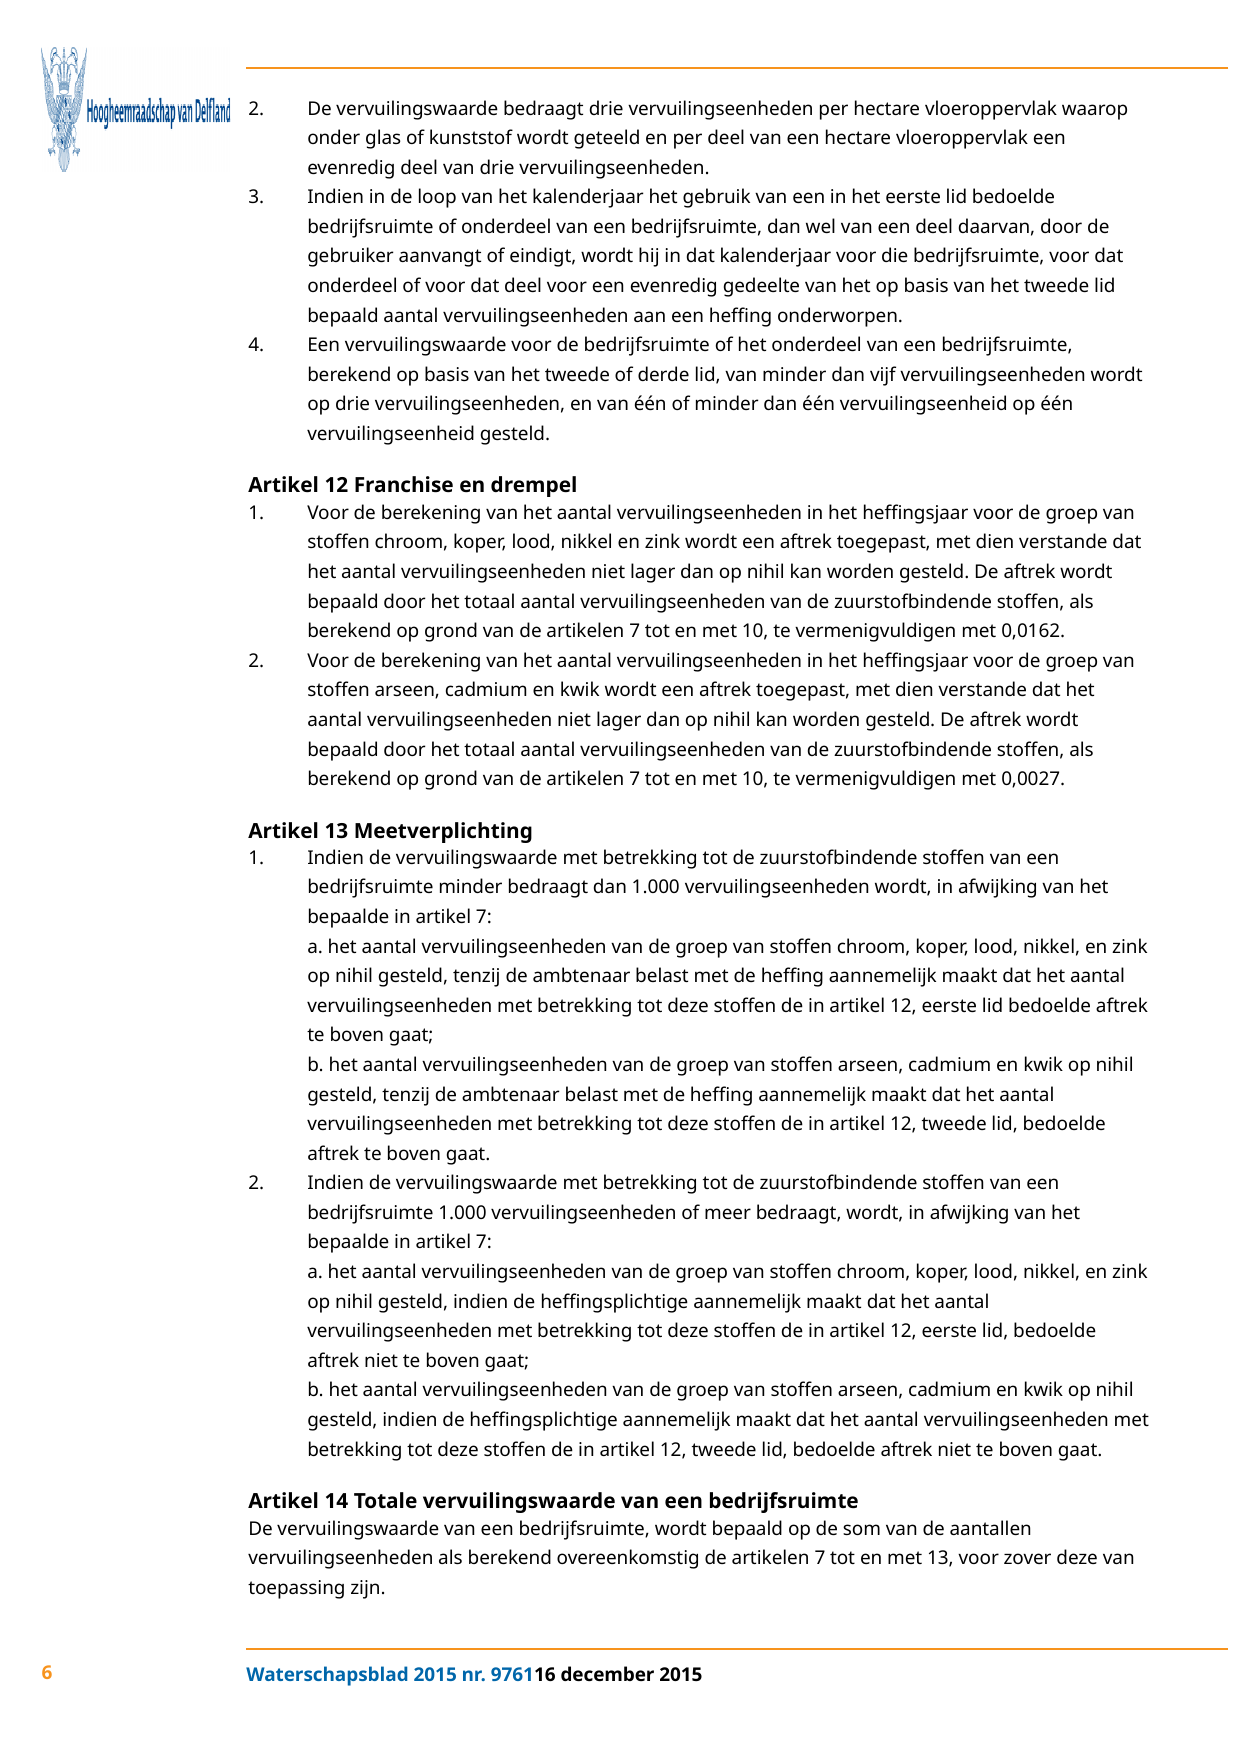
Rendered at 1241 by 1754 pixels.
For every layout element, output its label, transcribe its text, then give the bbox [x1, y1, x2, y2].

list Indien de vervuilingswaarde met betrekking tot de zuurstofbindende stoffen van een bedrijfsruimte 1.000 vervuilingseenheden of meer bedraagt, wordt, in afwijking van het bepaalde in artikel 7: [248, 1169, 1152, 1254]
picture [41, 47, 231, 172]
text Artikel 14 Totale vervuilingswaarde van een bedrijfsruimte [248, 1486, 1152, 1515]
list bedrijfsruimte minder bedraagt dan 1.000 vervuilingseenheden wordt, in afwijking van het bepaalde in artikel 7: [248, 874, 1152, 929]
list De vervuilingswaarde bedraagt drie vervuilingseenheden per hectare vloeroppervlak waarop onder glas of kunststof wordt geteeld en per deel van een hectare vloeroppervlak een evenredig deel van drie vervuilingseenheden. [248, 95, 1152, 180]
list bedrijfsruimte of onderdeel van een bedrijfsruimte, dan wel van een deel daarvan, door de gebruiker aanvangt of eindigt, wordt hij in dat kalenderjaar voor die bedrijfsruimte, voor dat onderdeel of voor dat deel voor een evenredig gedeelte van het op basis van het tweede lid bepaald aantal vervuilingseenheden aan een heffing onderworpen. [248, 213, 1152, 328]
list a. het aantal vervuilingseenheden van de groep van stoffen chroom, koper, lood, nikkel, en zink op nihil gesteld, tenzij de ambtenaar belast met de heffing aannemelijk maakt dat het aantal vervuilingseenheden met betrekking tot deze stoffen de in artikel 12, eerste lid bedoelde aftrek te boven gaat; [248, 933, 1152, 1047]
text De vervuilingswaarde van een bedrijfsruimte, wordt bepaald op de som van de aantallen vervuilingseenheden als berekend overeenkomstig de artikelen 7 tot en met 13, voor zover deze van toepassing zijn. [248, 1515, 1152, 1599]
list Voor de berekening van het aantal vervuilingseenheden in het heffingsjaar voor de groep van stoffen chroom, koper, lood, nikkel en zink wordt een aftrek toegepast, met dien verstande dat het aantal vervuilingseenheden niet lager dan op nihil kan worden gesteld. De aftrek wordt bepaald door het totaal aantal vervuilingseenheden van de zuurstofbindende stoffen, als berekend op grond van de artikelen 7 tot en met 10, te vermenigvuldigen met 0,0162. [248, 499, 1152, 643]
text Artikel 12 Franchise en drempel [248, 471, 1152, 499]
list Een vervuilingswaarde voor de bedrijfsruimte of het onderdeel van een bedrijfsruimte, berekend op basis van het tweede of derde lid, van minder dan vijf vervuilingseenheden wordt op drie vervuilingseenheden, en van één of minder dan één vervuilingseenheid op één vervuilingseenheid gesteld. [248, 331, 1152, 446]
list Indien in de loop van het kalenderjaar het gebruik van een in het eerste lid bedoelde [248, 183, 1152, 209]
list b. het aantal vervuilingseenheden van de groep van stoffen arseen, cadmium en kwik op nihil gesteld, tenzij de ambtenaar belast met de heffing aannemelijk maakt dat het aantal vervuilingseenheden met betrekking tot deze stoffen de in artikel 12, tweede lid, bedoelde aftrek te boven gaat. [248, 1051, 1152, 1166]
list Indien de vervuilingswaarde met betrekking tot de zuurstofbindende stoffen van een [248, 844, 1152, 870]
list b. het aantal vervuilingseenheden van de groep van stoffen arseen, cadmium en kwik op nihil gesteld, indien de heffingsplichtige aannemelijk maakt dat het aantal vervuilingseenheden met betrekking tot deze stoffen de in artikel 12, tweede lid, bedoelde aftrek niet te boven gaat. [248, 1377, 1152, 1462]
list a. het aantal vervuilingseenheden van de groep van stoffen chroom, koper, lood, nikkel, en zink op nihil gesteld, indien de heffingsplichtige aannemelijk maakt dat het aantal vervuilingseenheden met betrekking tot deze stoffen de in artikel 12, eerste lid, bedoelde aftrek niet te boven gaat; [248, 1258, 1152, 1373]
list Voor de berekening van het aantal vervuilingseenheden in het heffingsjaar voor de groep van stoffen arseen, cadmium en kwik wordt een aftrek toegepast, met dien verstande dat het aantal vervuilingseenheden niet lager dan op nihil kan worden gesteld. De aftrek wordt bepaald door het totaal aantal vervuilingseenheden van de zuurstofbindende stoffen, als berekend op grond van de artikelen 7 tot en met 10, te vermenigvuldigen met 0,0027. [248, 647, 1152, 791]
text Artikel 13 Meetverplichting [248, 816, 1152, 844]
